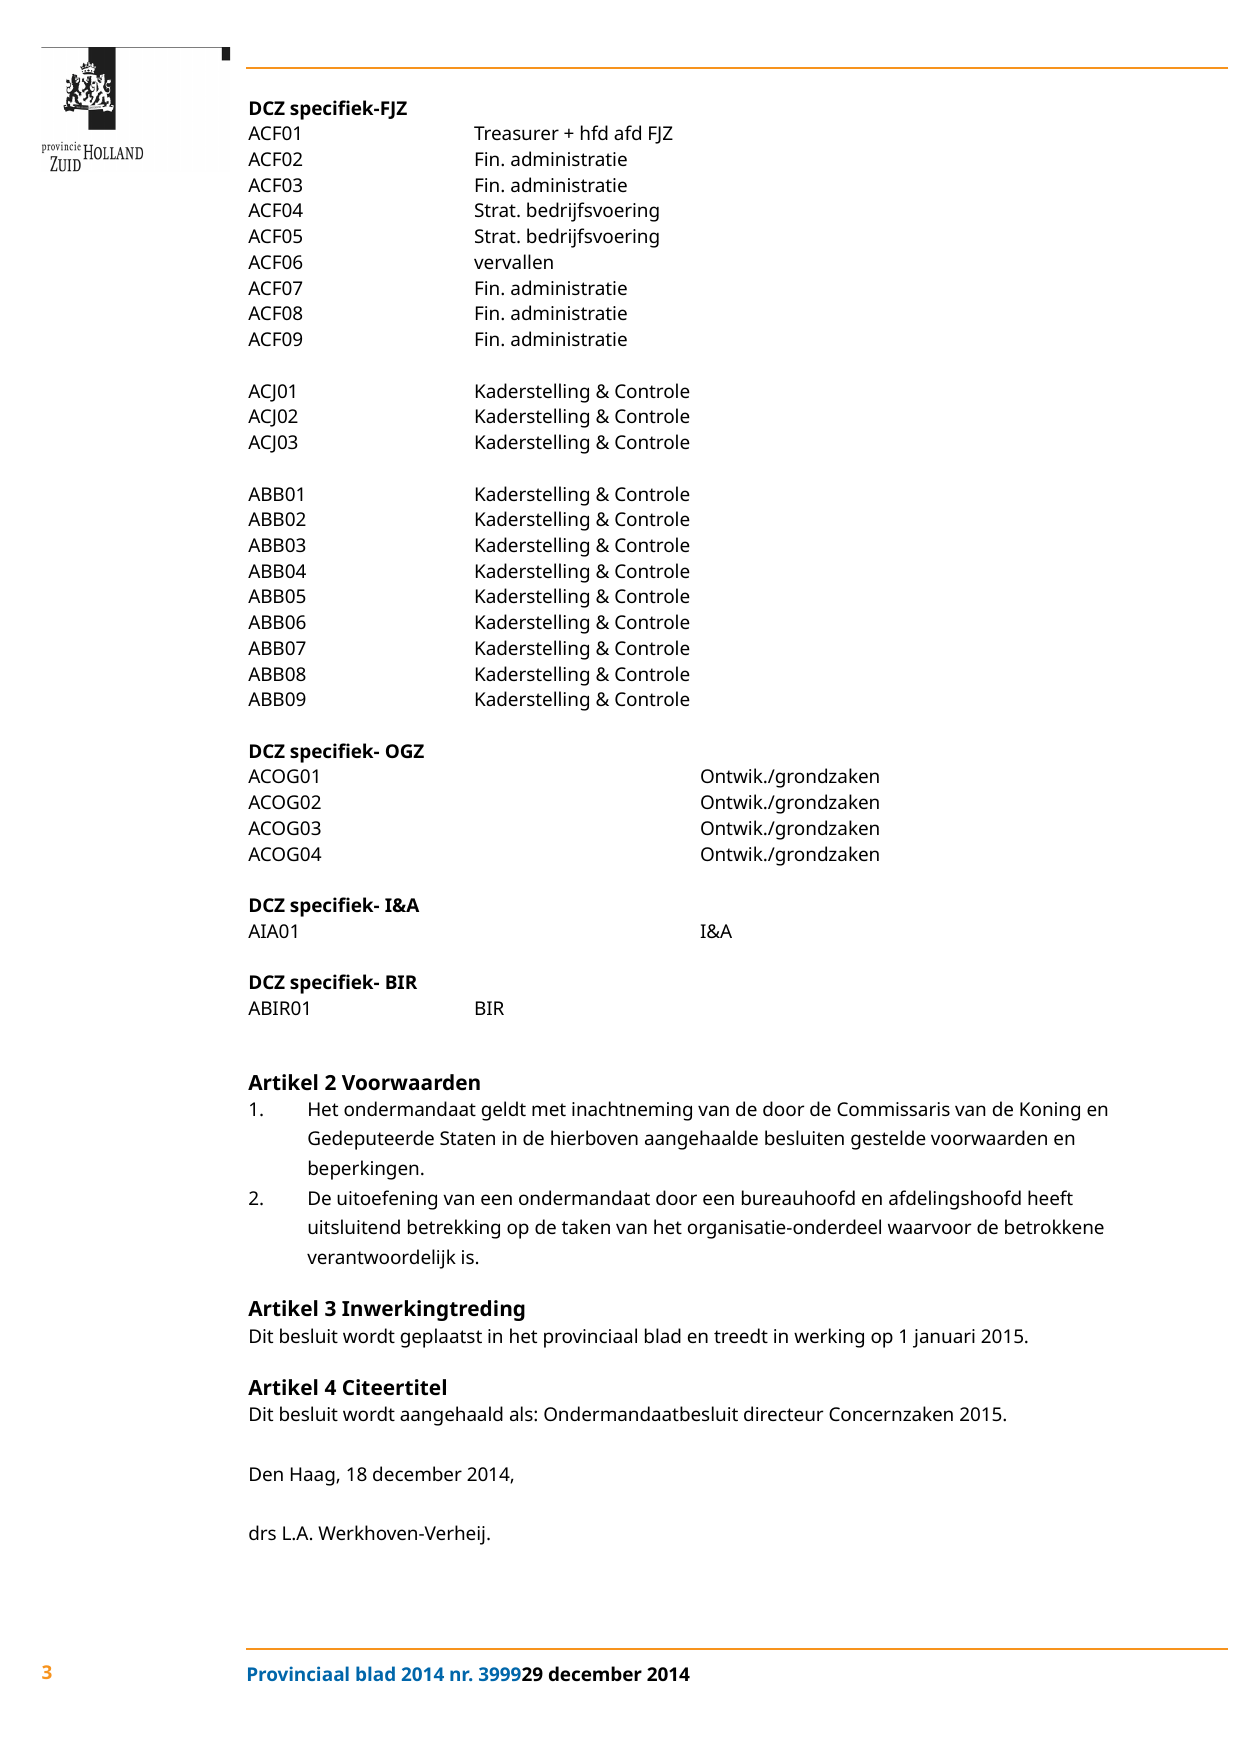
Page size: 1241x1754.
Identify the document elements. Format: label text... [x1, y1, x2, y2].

table_cell ACOG01 [248, 764, 474, 789]
table_cell Fin. administratie [474, 146, 700, 172]
table_cell Kaderstelling & Controle [474, 558, 700, 584]
text Dit besluit wordt aangehaald als: Ondermandaatbesluit directeur Concernzaken 2015. [248, 1402, 1152, 1427]
table_cell [700, 378, 926, 403]
table_cell Strat. bedrijfsvoering [474, 198, 700, 223]
table_cell Fin. administratie [474, 275, 700, 301]
table_cell [926, 867, 1152, 892]
table_cell [926, 944, 1152, 969]
table_cell [926, 661, 1152, 687]
table_cell [474, 95, 700, 121]
table_cell [700, 738, 926, 764]
table_cell [926, 712, 1152, 738]
table_cell [926, 224, 1152, 249]
table_cell Treasurer + hfd afd FJZ [474, 121, 700, 146]
table_cell [474, 841, 700, 867]
table_cell [926, 352, 1152, 378]
table_cell Kaderstelling & Controle [474, 378, 700, 403]
table_cell [474, 455, 700, 481]
table_cell Ontwik./grondzaken [700, 815, 926, 841]
table_cell ACOG03 [248, 815, 474, 841]
table_cell [700, 944, 926, 969]
table_cell [474, 712, 700, 738]
table_cell ACF04 [248, 198, 474, 223]
table_cell ACF08 [248, 301, 474, 326]
table_cell [474, 970, 700, 995]
table_cell [926, 378, 1152, 403]
table_cell ABB03 [248, 532, 474, 558]
table_cell [700, 687, 926, 712]
table_cell Fin. administratie [474, 301, 700, 326]
table_cell [700, 121, 926, 146]
list Het ondermandaat geldt met inachtneming van de door de Commissaris van de Koning en Gedeputeerde Staten in de hierboven aangehaalde besluiten gestelde voorwaarden en beperkingen. [248, 1096, 1152, 1181]
table_cell [700, 481, 926, 506]
table_cell ABB05 [248, 584, 474, 609]
table_cell [700, 506, 926, 532]
table_cell [474, 918, 700, 944]
table_cell ABB06 [248, 609, 474, 635]
table_cell [248, 944, 474, 969]
table_cell ACF09 [248, 326, 474, 352]
table_cell [700, 609, 926, 635]
table_cell ABB04 [248, 558, 474, 584]
table_cell Kaderstelling & Controle [474, 661, 700, 687]
table_cell ABB01 [248, 481, 474, 506]
table_cell [474, 944, 700, 969]
table_cell [248, 867, 474, 892]
table_cell [700, 249, 926, 275]
table_cell ABB08 [248, 661, 474, 687]
table_cell Kaderstelling & Controle [474, 481, 700, 506]
table_cell Kaderstelling & Controle [474, 609, 700, 635]
table_cell [926, 918, 1152, 944]
table_cell Kaderstelling & Controle [474, 532, 700, 558]
table_cell [700, 893, 926, 918]
table_cell [926, 506, 1152, 532]
table_cell [474, 738, 700, 764]
table_cell [926, 326, 1152, 352]
picture [41, 47, 231, 172]
table_cell Kaderstelling & Controle [474, 404, 700, 429]
table_cell [926, 301, 1152, 326]
table_cell [700, 352, 926, 378]
table_cell [926, 970, 1152, 995]
table_cell BIR [474, 995, 700, 1021]
table_cell vervallen [474, 249, 700, 275]
table_cell [248, 455, 474, 481]
table_cell I&A [700, 918, 926, 944]
table_cell [700, 532, 926, 558]
table_cell Ontwik./grondzaken [700, 764, 926, 789]
table_cell [926, 455, 1152, 481]
table_cell ACF06 [248, 249, 474, 275]
table_cell Kaderstelling & Controle [474, 584, 700, 609]
table_cell [474, 867, 700, 892]
text Dit besluit wordt geplaatst in het provinciaal blad en treedt in werking op 1 januari 2015. [248, 1323, 1152, 1348]
table_cell [926, 584, 1152, 609]
table_cell ACOG02 [248, 790, 474, 815]
table_cell [926, 146, 1152, 172]
table_cell [474, 893, 700, 918]
table_cell ACJ03 [248, 429, 474, 455]
table_cell [700, 172, 926, 198]
text Artikel 3 Inwerkingtreding [248, 1294, 1152, 1323]
table_cell [474, 764, 700, 789]
table_cell ABIR01 [248, 995, 474, 1021]
table_cell [926, 172, 1152, 198]
table_cell [926, 275, 1152, 301]
table_cell [926, 558, 1152, 584]
table_cell [926, 198, 1152, 223]
table_cell DCZ specifiek- OGZ [248, 738, 474, 764]
table_cell Strat. bedrijfsvoering [474, 224, 700, 249]
table_cell ACF07 [248, 275, 474, 301]
table_cell [926, 429, 1152, 455]
table_cell ACF01 [248, 121, 474, 146]
table_cell ABB09 [248, 687, 474, 712]
table_cell [700, 558, 926, 584]
table_cell [700, 404, 926, 429]
table_cell [700, 455, 926, 481]
table_cell [926, 764, 1152, 789]
table_cell [700, 301, 926, 326]
table_cell [926, 635, 1152, 661]
table_cell [700, 429, 926, 455]
table_cell [926, 95, 1152, 121]
table_cell ACF05 [248, 224, 474, 249]
table_cell Fin. administratie [474, 172, 700, 198]
table_cell [700, 95, 926, 121]
text Artikel 4 Citeertitel [248, 1373, 1152, 1402]
table_cell [700, 275, 926, 301]
table_cell [474, 815, 700, 841]
table_cell ACF02 [248, 146, 474, 172]
table_cell [700, 584, 926, 609]
table_cell [926, 249, 1152, 275]
table_cell [926, 738, 1152, 764]
table_cell Ontwik./grondzaken [700, 790, 926, 815]
text Artikel 2 Voorwaarden [248, 1068, 1152, 1096]
table_cell [926, 790, 1152, 815]
table_cell ACOG04 [248, 841, 474, 867]
table_cell [474, 352, 700, 378]
text Den Haag, 18 december 2014, [248, 1461, 1152, 1487]
list De uitoefening van een ondermandaat door een bureauhoofd en afdelingshoofd heeft uitsluitend betrekking op de taken van het organisatie-onderdeel waarvoor de betrokkene verantwoordelijk is. [248, 1185, 1152, 1270]
table_cell DCZ specifiek- BIR [248, 970, 474, 995]
table_cell ACJ01 [248, 378, 474, 403]
table_cell [926, 995, 1152, 1021]
table_cell [700, 224, 926, 249]
table_cell ACJ02 [248, 404, 474, 429]
table_cell [926, 893, 1152, 918]
table_cell [248, 352, 474, 378]
table_cell Kaderstelling & Controle [474, 506, 700, 532]
table_cell [700, 198, 926, 223]
table_cell [700, 146, 926, 172]
table_cell [700, 661, 926, 687]
table_cell [700, 995, 926, 1021]
table_cell [700, 712, 926, 738]
table_cell AIA01 [248, 918, 474, 944]
table_cell [700, 867, 926, 892]
table_cell Kaderstelling & Controle [474, 429, 700, 455]
table_cell [926, 609, 1152, 635]
table_cell [700, 970, 926, 995]
table_cell Kaderstelling & Controle [474, 687, 700, 712]
table_cell Ontwik./grondzaken [700, 841, 926, 867]
table_cell DCZ specifiek- I&A [248, 893, 474, 918]
table_cell [926, 815, 1152, 841]
table_cell [926, 121, 1152, 146]
table_cell [700, 635, 926, 661]
table_cell [248, 712, 474, 738]
table_cell Fin. administratie [474, 326, 700, 352]
table_cell [700, 326, 926, 352]
table_cell ABB02 [248, 506, 474, 532]
table_cell Kaderstelling & Controle [474, 635, 700, 661]
table_cell [926, 481, 1152, 506]
table_cell [926, 404, 1152, 429]
table_cell [926, 841, 1152, 867]
table_cell [926, 532, 1152, 558]
table_cell DCZ specifiek-FJZ [248, 95, 474, 121]
table_cell [474, 790, 700, 815]
table_cell [926, 687, 1152, 712]
text drs L.A. Werkhoven-Verheij. [248, 1520, 1152, 1546]
table_cell ACF03 [248, 172, 474, 198]
table_cell ABB07 [248, 635, 474, 661]
